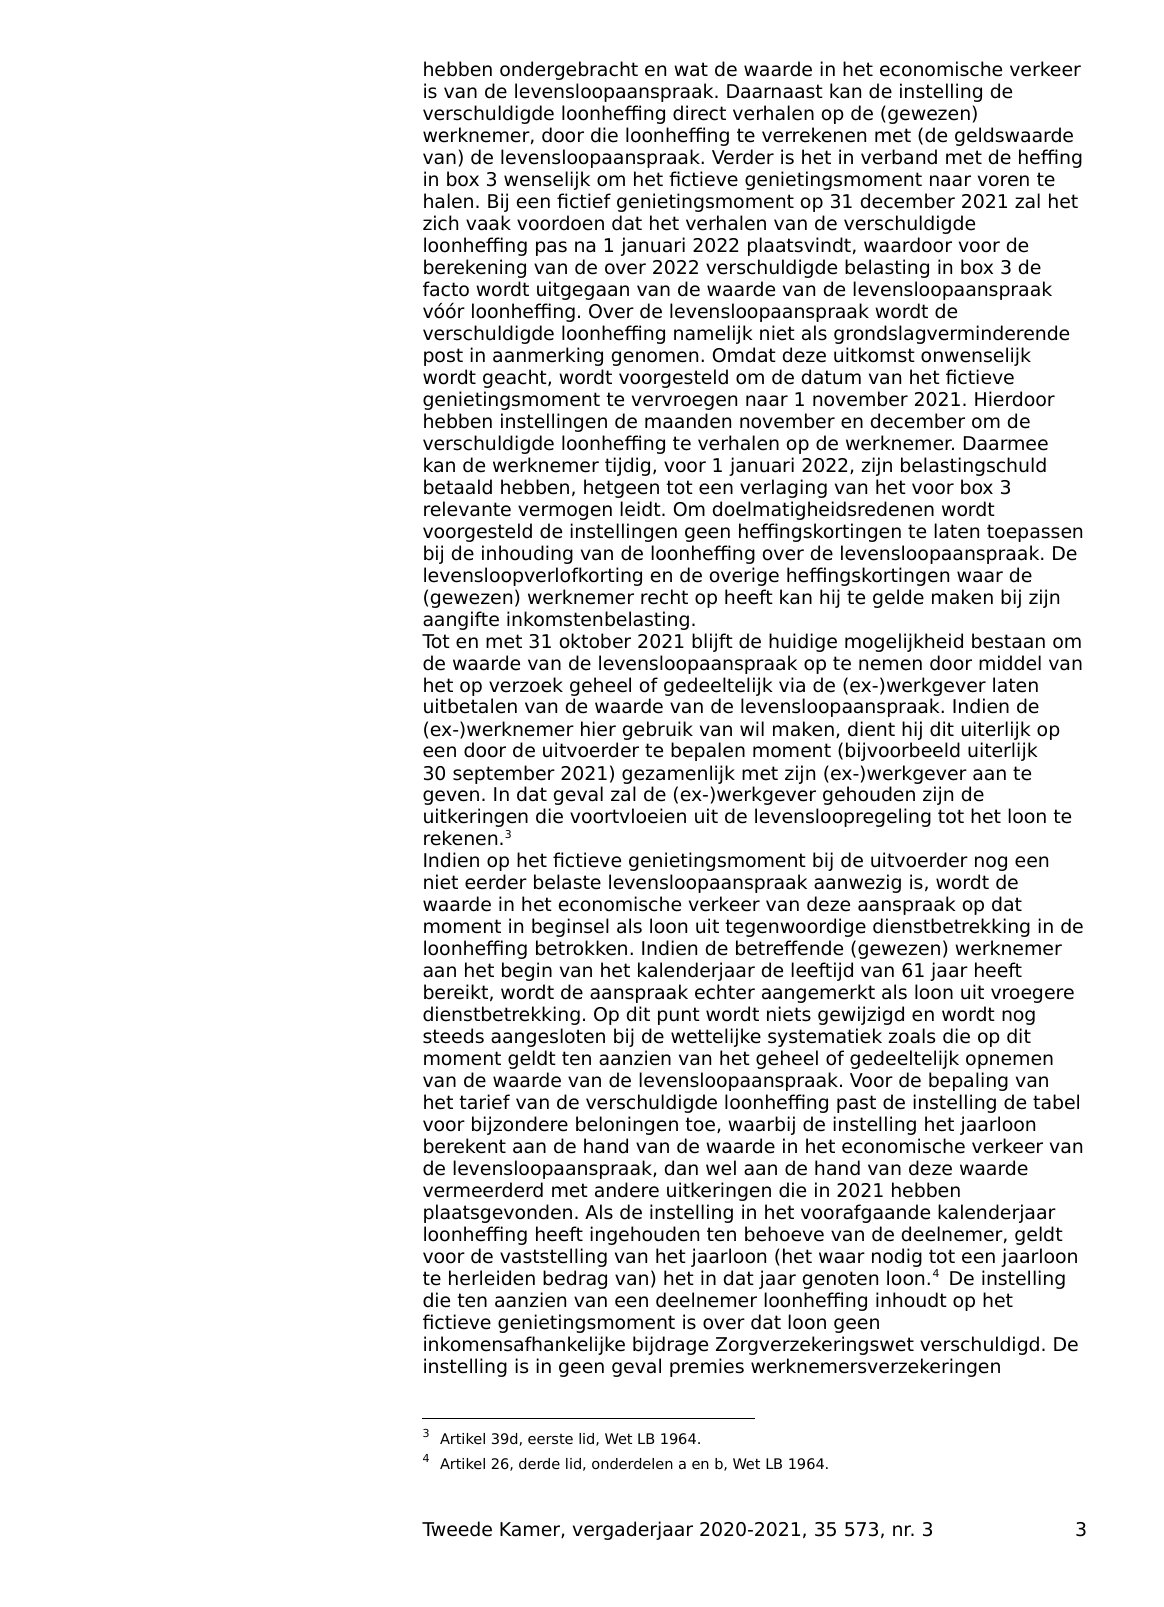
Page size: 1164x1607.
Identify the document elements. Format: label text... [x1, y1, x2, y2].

text hebben ondergebracht en wat de waarde in het economische verkeer is van de levensloopaanspraak. Daarnaast kan de instelling de verschuldigde loonheffing direct verhalen op de (gewezen) werknemer, door die loonheffing te verrekenen met (de geldswaarde van) de levensloopaanspraak. Verder is het in verband met de heffing in box 3 wenselijk om het fictieve genietingsmoment naar voren te halen. Bij een fictief genietingsmoment op 31 december 2021 zal het zich vaak voordoen dat het verhalen van de verschuldigde loonheffing pas na 1 januari 2022 plaatsvindt, waardoor voor de berekening van de over 2022 verschuldigde belasting in box 3 de facto wordt uitgegaan van de waarde van de levensloopaanspraak vóór loonheffing. Over de levensloopaanspraak wordt de verschuldigde loonheffing namelijk niet als grondslagverminderende post in aanmerking genomen. Omdat deze uitkomst onwenselijk wordt geacht, wordt voorgesteld om de datum van het fictieve genietingsmoment te vervroegen naar 1 november 2021. Hierdoor hebben instellingen de maanden november en december om de verschuldigde loonheffing te verhalen op de werknemer. Daarmee kan de werknemer tijdig, voor 1 januari 2022, zijn belastingschuld betaald hebben, hetgeen tot een verlaging van het voor box 3 relevante vermogen leidt. Om doelmatigheidsredenen wordt voorgesteld de instellingen geen heffingskortingen te laten toepassen bij de inhouding van de loonheffing over de levensloopaanspraak. De levensloopverlofkorting en de overige heffingskortingen waar de (gewezen) werknemer recht op heeft kan hij te gelde maken bij zijn aangifte inkomstenbelasting. [422, 59, 1087, 631]
text Artikel 39d, eerste lid, Wet LB 1964. [422, 1427, 1087, 1449]
text Tot en met 31 oktober 2021 blijft de huidige mogelijkheid bestaan om de waarde van de levensloopaanspraak op te nemen door middel van het op verzoek geheel of gedeeltelijk via de (ex-)werkgever laten uitbetalen van de waarde van de levensloopaanspraak. Indien de (ex-)werknemer hier gebruik van wil maken, dient hij dit uiterlijk op een door de uitvoerder te bepalen moment (bijvoorbeeld uiterlijk 30 september 2021) gezamenlijk met zijn (ex-)werkgever aan te geven. In dat geval zal de (ex-)werkgever gehouden zijn de uitkeringen die voortvloeien uit de levensloopregeling tot het loon te rekenen. [422, 631, 1087, 850]
text Artikel 26, derde lid, onderdelen a en b, Wet LB 1964. [422, 1452, 1087, 1474]
text Indien op het fictieve genietingsmoment bij de uitvoerder nog een niet eerder belaste levensloopaanspraak aanwezig is, wordt de waarde in het economische verkeer van deze aanspraak op dat moment in beginsel als loon uit tegenwoordige dienstbetrekking in de loonheffing betrokken. Indien de betreffende (gewezen) werknemer aan het begin van het kalenderjaar de leeftijd van 61 jaar heeft bereikt, wordt de aanspraak echter aangemerkt als loon uit vroegere dienstbetrekking. Op dit punt wordt niets gewijzigd en wordt nog steeds aangesloten bij de wettelijke systematiek zoals die op dit moment geldt ten aanzien van het geheel of gedeeltelijk opnemen van de waarde van de levensloopaanspraak. Voor de bepaling van het tarief van de verschuldigde loonheffing past de instelling de tabel voor bijzondere beloningen toe, waarbij de instelling het jaarloon berekent aan de hand van de waarde in het economische verkeer van de levensloopaanspraak, dan wel aan de hand van deze waarde vermeerderd met andere uitkeringen die in 2021 hebben plaatsgevonden. Als de instelling in het voorafgaande kalenderjaar loonheffing heeft ingehouden ten behoeve van de deelnemer, geldt voor de vaststelling van het jaarloon (het waar nodig tot een jaarloon te herleiden bedrag van) het in dat jaar genoten loon. De instelling die ten aanzien van een deelnemer loonheffing inhoudt op het fictieve genietingsmoment is over dat loon geen inkomensafhankelijke bijdrage Zorgverzekeringswet verschuldigd. De instelling is in geen geval premies werknemersverzekeringen [422, 850, 1087, 1378]
